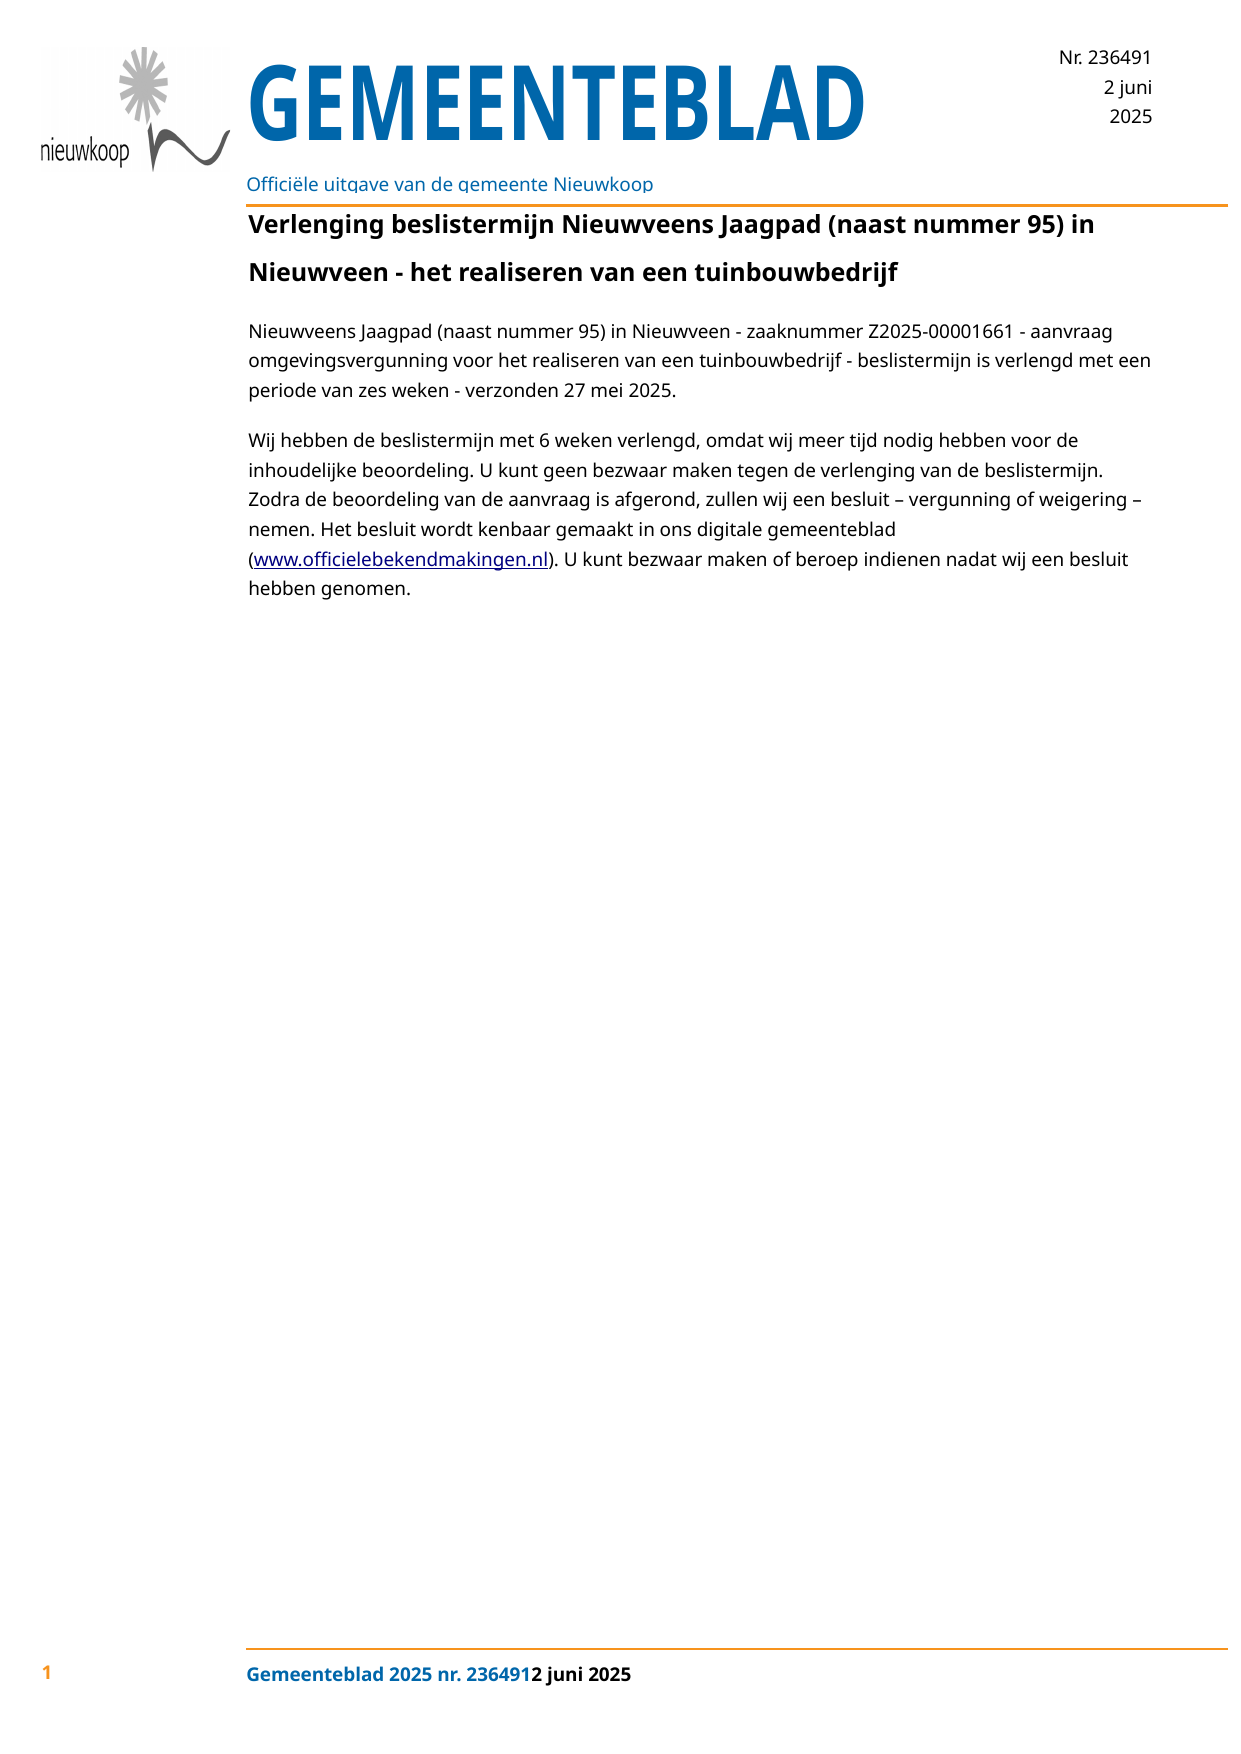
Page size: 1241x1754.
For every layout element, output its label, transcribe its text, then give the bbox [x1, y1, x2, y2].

text Wij hebben de beslistermijn met 6 weken verlengd, omdat wij meer tijd nodig hebben voor de inhoudelijke beoordeling. U kunt geen bezwaar maken tegen de verlenging van de beslistermijn. Zodra de beoordeling van de aanvraag is afgerond, zullen wij een besluit – vergunning of weigering – nemen. Het besluit wordt kenbaar gemaakt in ons digitale gemeenteblad (www.officielebekendmakingen.nl). U kunt bezwaar maken of beroep indienen nadat wij een besluit hebben genomen. [248, 427, 1152, 601]
picture [41, 47, 231, 172]
text Nieuwveens Jaagpad (naast nummer 95) in Nieuwveen - zaaknummer Z2025-00001661 - aanvraag omgevingsvergunning voor het realiseren van een tuinbouwbedrijf - beslistermijn is verlengd met een periode van zes weken - verzonden 27 mei 2025. [248, 318, 1152, 403]
text Verlenging beslistermijn Nieuwveens Jaagpad (naast nummer 95) in Nieuwveen - het realiseren van een tuinbouwbedrijf [248, 207, 1152, 288]
